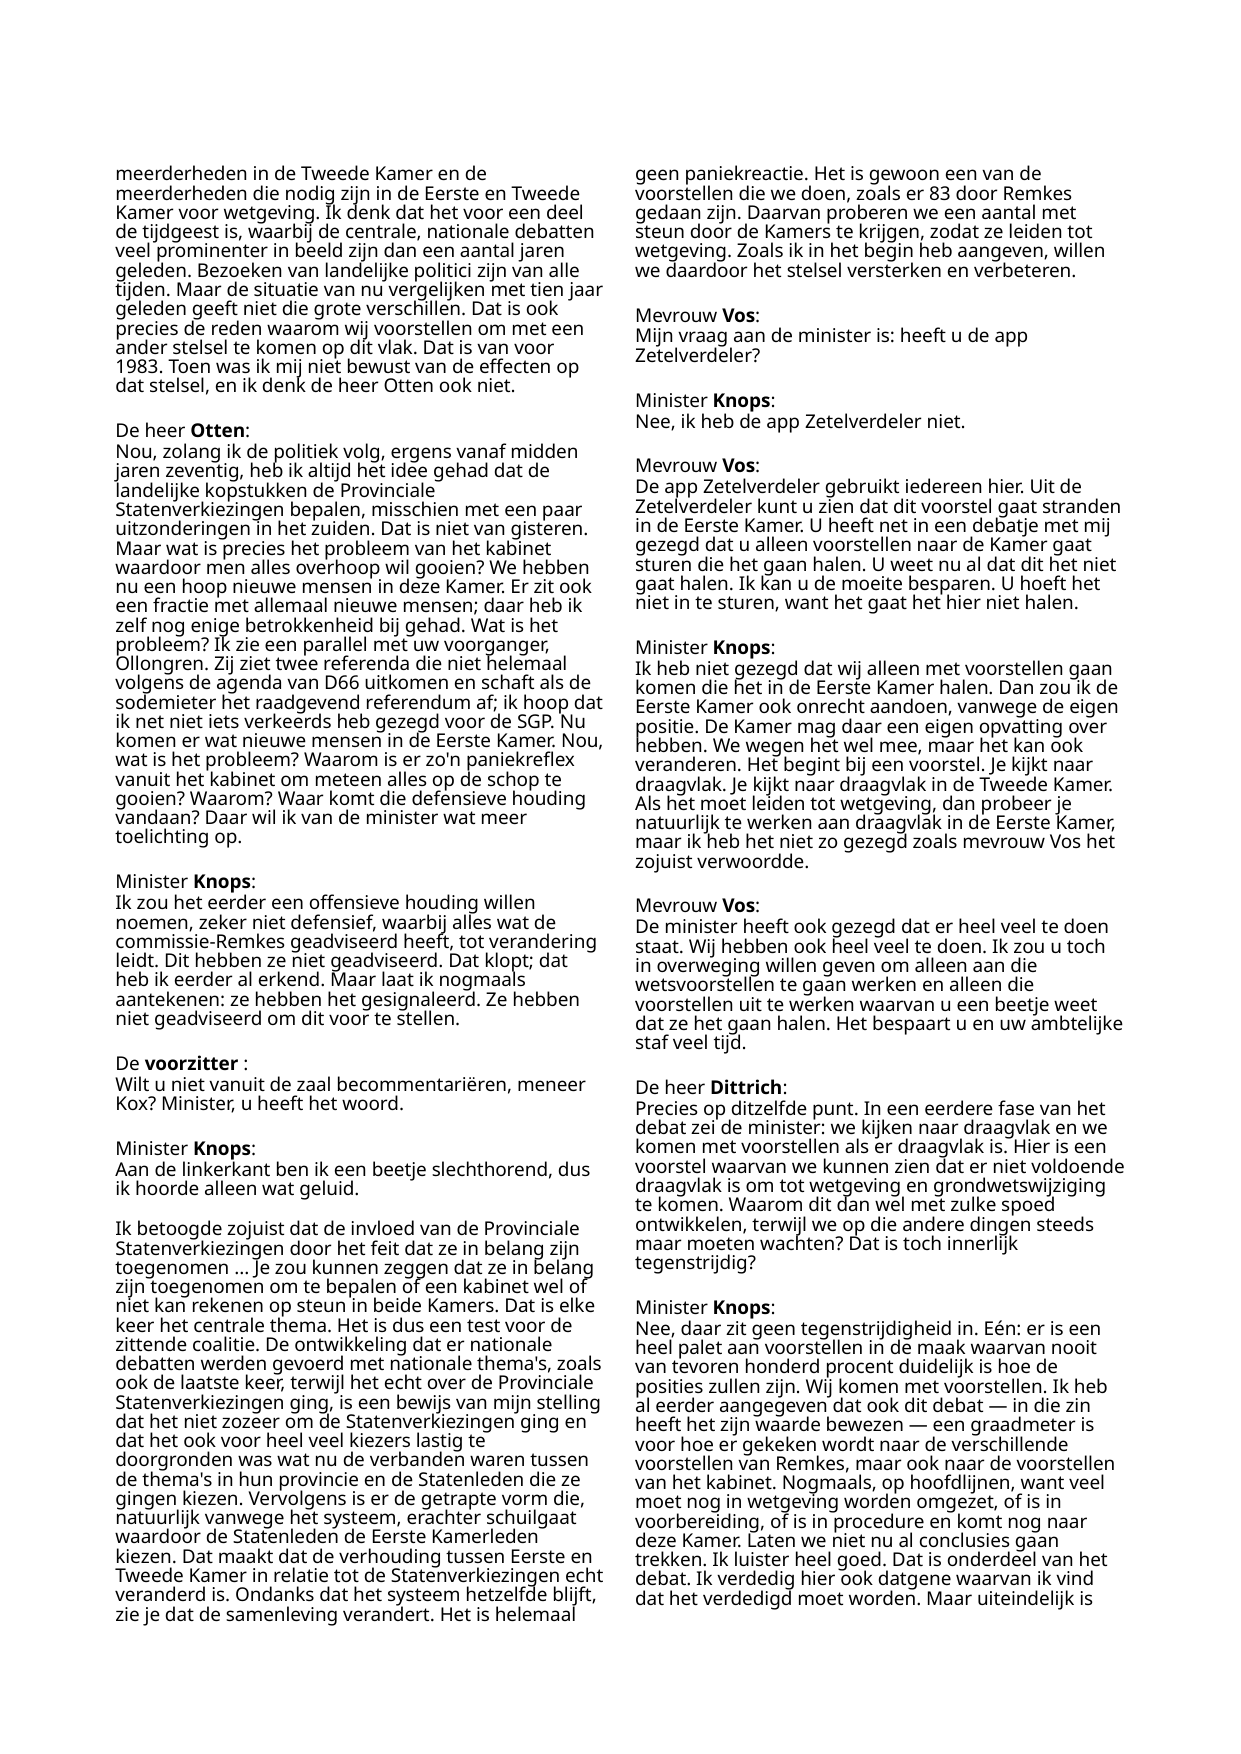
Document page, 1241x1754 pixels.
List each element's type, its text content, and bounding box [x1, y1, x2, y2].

text De voorzitter : [115, 1050, 605, 1076]
text Minister Knops: [115, 1135, 605, 1161]
text Precies op ditzelfde punt. In een eerdere fase van het debat zei de minister: we kijken naar draagvlak en we komen met voorstellen als er draagvlak is. Hier is een voorstel waarvan we kunnen zien dat er niet voldoende draagvlak is om tot wetgeving en grondwetswijziging te komen. Waarom dit dan wel met zulke spoed ontwikkelen, terwijl we op die andere dingen steeds maar moeten wachten? Dat is toch innerlijk tegenstrijdig? [635, 1100, 1125, 1273]
text Ik betoogde zojuist dat de invloed van de Provinciale Statenverkiezingen door het feit dat ze in belang zijn toegenomen ... Je zou kunnen zeggen dat ze in belang zijn toegenomen om te bepalen of een kabinet wel of niet kan rekenen op steun in beide Kamers. Dat is elke keer het centrale thema. Het is dus een test voor de zittende coalitie. De ontwikkeling dat er nationale debatten werden gevoerd met nationale thema's, zoals ook de laatste keer, terwijl het echt over de Provinciale Statenverkiezingen ging, is een bewijs van mijn stelling dat het niet zozeer om de Statenverkiezingen ging en dat het ook voor heel veel kiezers lastig te doorgronden was wat nu de verbanden waren tussen de thema's in hun provincie en de Statenleden die ze gingen kiezen. Vervolgens is er de getrapte vorm die, natuurlijk vanwege het systeem, erachter schuilgaat waardoor de Statenleden de Eerste Kamerleden kiezen. Dat maakt dat de verhouding tussen Eerste en Tweede Kamer in relatie tot de Statenverkiezingen echt veranderd is. Ondanks dat het systeem hetzelfde blijft, zie je dat de samenleving verandert. Het is helemaal [115, 1220, 605, 1625]
text Minister Knops: [635, 1294, 1125, 1320]
text meerderheden in de Tweede Kamer en de meerderheden die nodig zijn in de Eerste en Tweede Kamer voor wetgeving. Ik denk dat het voor een deel de tijdgeest is, waarbij de centrale, nationale debatten veel prominenter in beeld zijn dan een aantal jaren geleden. Bezoeken van landelijke politici zijn van alle tijden. Maar de situatie van nu vergelijken met tien jaar geleden geeft niet die grote verschillen. Dat is ook precies de reden waarom wij voorstellen om met een ander stelsel te komen op dit vlak. Dat is van voor 1983. Toen was ik mij niet bewust van de effecten op dat stelsel, en ik denk de heer Otten ook niet. [115, 165, 605, 397]
text Minister Knops: [115, 869, 605, 894]
text Mevrouw Vos: [635, 893, 1125, 918]
text Nee, ik heb de app Zetelverdeler niet. [635, 413, 1125, 432]
text Aan de linkerkant ben ik een beetje slechthorend, dus ik hoorde alleen wat geluid. [115, 1161, 605, 1199]
text Wilt u niet vanuit de zaal becommentariëren, meneer Kox? Minister, u heeft het woord. [115, 1076, 605, 1114]
text De heer Otten: [115, 417, 605, 443]
text Ik zou het eerder een offensieve houding willen noemen, zeker niet defensief, waarbij alles wat de commissie-Remkes geadviseerd heeft, tot verandering leidt. Dit hebben ze niet geadviseerd. Dat klopt; dat heb ik eerder al erkend. Maar laat ik nogmaals aantekenen: ze hebben het gesignaleerd. Ze hebben niet geadviseerd om dit voor te stellen. [115, 894, 605, 1029]
text Nee, daar zit geen tegenstrijdigheid in. Eén: er is een heel palet aan voorstellen in de maak waarvan nooit van tevoren honderd procent duidelijk is hoe de posities zullen zijn. Wij komen met voorstellen. Ik heb al eerder aangegeven dat ook dit debat — in die zin heeft het zijn waarde bewezen — een graadmeter is voor hoe er gekeken wordt naar de verschillende voorstellen van Remkes, maar ook naar de voorstellen van het kabinet. Nogmaals, op hoofdlijnen, want veel moet nog in wetgeving worden omgezet, of is in voorbereiding, of is in procedure en komt nog naar deze Kamer. Laten we niet nu al conclusies gaan trekken. Ik luister heel goed. Dat is onderdeel van het debat. Ik verdedig hier ook datgene waarvan ik vind dat het verdedigd moet worden. Maar uiteindelijk is [635, 1320, 1125, 1609]
text De minister heeft ook gezegd dat er heel veel te doen staat. Wij hebben ook heel veel te doen. Ik zou u toch in overweging willen geven om alleen aan die wetsvoorstellen te gaan werken en alleen die voorstellen uit te werken waarvan u een beetje weet dat ze het gaan halen. Het bespaart u en uw ambtelijke staf veel tijd. [635, 918, 1125, 1053]
text Minister Knops: [635, 387, 1125, 413]
text geen paniekreactie. Het is gewoon een van de voorstellen die we doen, zoals er 83 door Remkes gedaan zijn. Daarvan proberen we een aantal met steun door de Kamers te krijgen, zodat ze leiden tot wetgeving. Zoals ik in het begin heb aangeven, willen we daardoor het stelsel versterken en verbeteren. [635, 165, 1125, 281]
text De app Zetelverdeler gebruikt iedereen hier. Uit de Zetelverdeler kunt u zien dat dit voorstel gaat stranden in de Eerste Kamer. U heeft net in een debatje met mij gezegd dat u alleen voorstellen naar de Kamer gaat sturen die het gaan halen. U weet nu al dat dit het niet gaat halen. Ik kan u de moeite besparen. U hoeft het niet in te sturen, want het gaat het hier niet halen. [635, 478, 1125, 613]
text De heer Dittrich: [635, 1074, 1125, 1100]
text Mevrouw Vos: [635, 302, 1125, 327]
text Ik heb niet gezegd dat wij alleen met voorstellen gaan komen die het in de Eerste Kamer halen. Dan zou ik de Eerste Kamer ook onrecht aandoen, vanwege de eigen positie. De Kamer mag daar een eigen opvatting over hebben. We wegen het wel mee, maar het kan ook veranderen. Het begint bij een voorstel. Je kijkt naar draagvlak. Je kijkt naar draagvlak in de Tweede Kamer. Als het moet leiden tot wetgeving, dan probeer je natuurlijk te werken aan draagvlak in de Eerste Kamer, maar ik heb het niet zo gezegd zoals mevrouw Vos het zojuist verwoordde. [635, 660, 1125, 872]
text Mijn vraag aan de minister is: heeft u de app Zetelverdeler? [635, 327, 1125, 366]
text Minister Knops: [635, 634, 1125, 660]
text Nou, zolang ik de politiek volg, ergens vanaf midden jaren zeventig, heb ik altijd het idee gehad dat de landelijke kopstukken de Provinciale Statenverkiezingen bepalen, misschien met een paar uitzonderingen in het zuiden. Dat is niet van gisteren. Maar wat is precies het probleem van het kabinet waardoor men alles overhoop wil gooien? We hebben nu een hoop nieuwe mensen in deze Kamer. Er zit ook een fractie met allemaal nieuwe mensen; daar heb ik zelf nog enige betrokkenheid bij gehad. Wat is het probleem? Ik zie een parallel met uw voorganger, Ollongren. Zij ziet twee referenda die niet helemaal volgens de agenda van D66 uitkomen en schaft als de sodemieter het raadgevend referendum af; ik hoop dat ik net niet iets verkeerds heb gezegd voor de SGP. Nu komen er wat nieuwe mensen in de Eerste Kamer. Nou, wat is het probleem? Waarom is er zo'n paniekreflex vanuit het kabinet om meteen alles op de schop te gooien? Waarom? Waar komt die defensieve houding vandaan? Daar wil ik van de minister wat meer toelichting op. [115, 443, 605, 848]
text Mevrouw Vos: [635, 453, 1125, 478]
